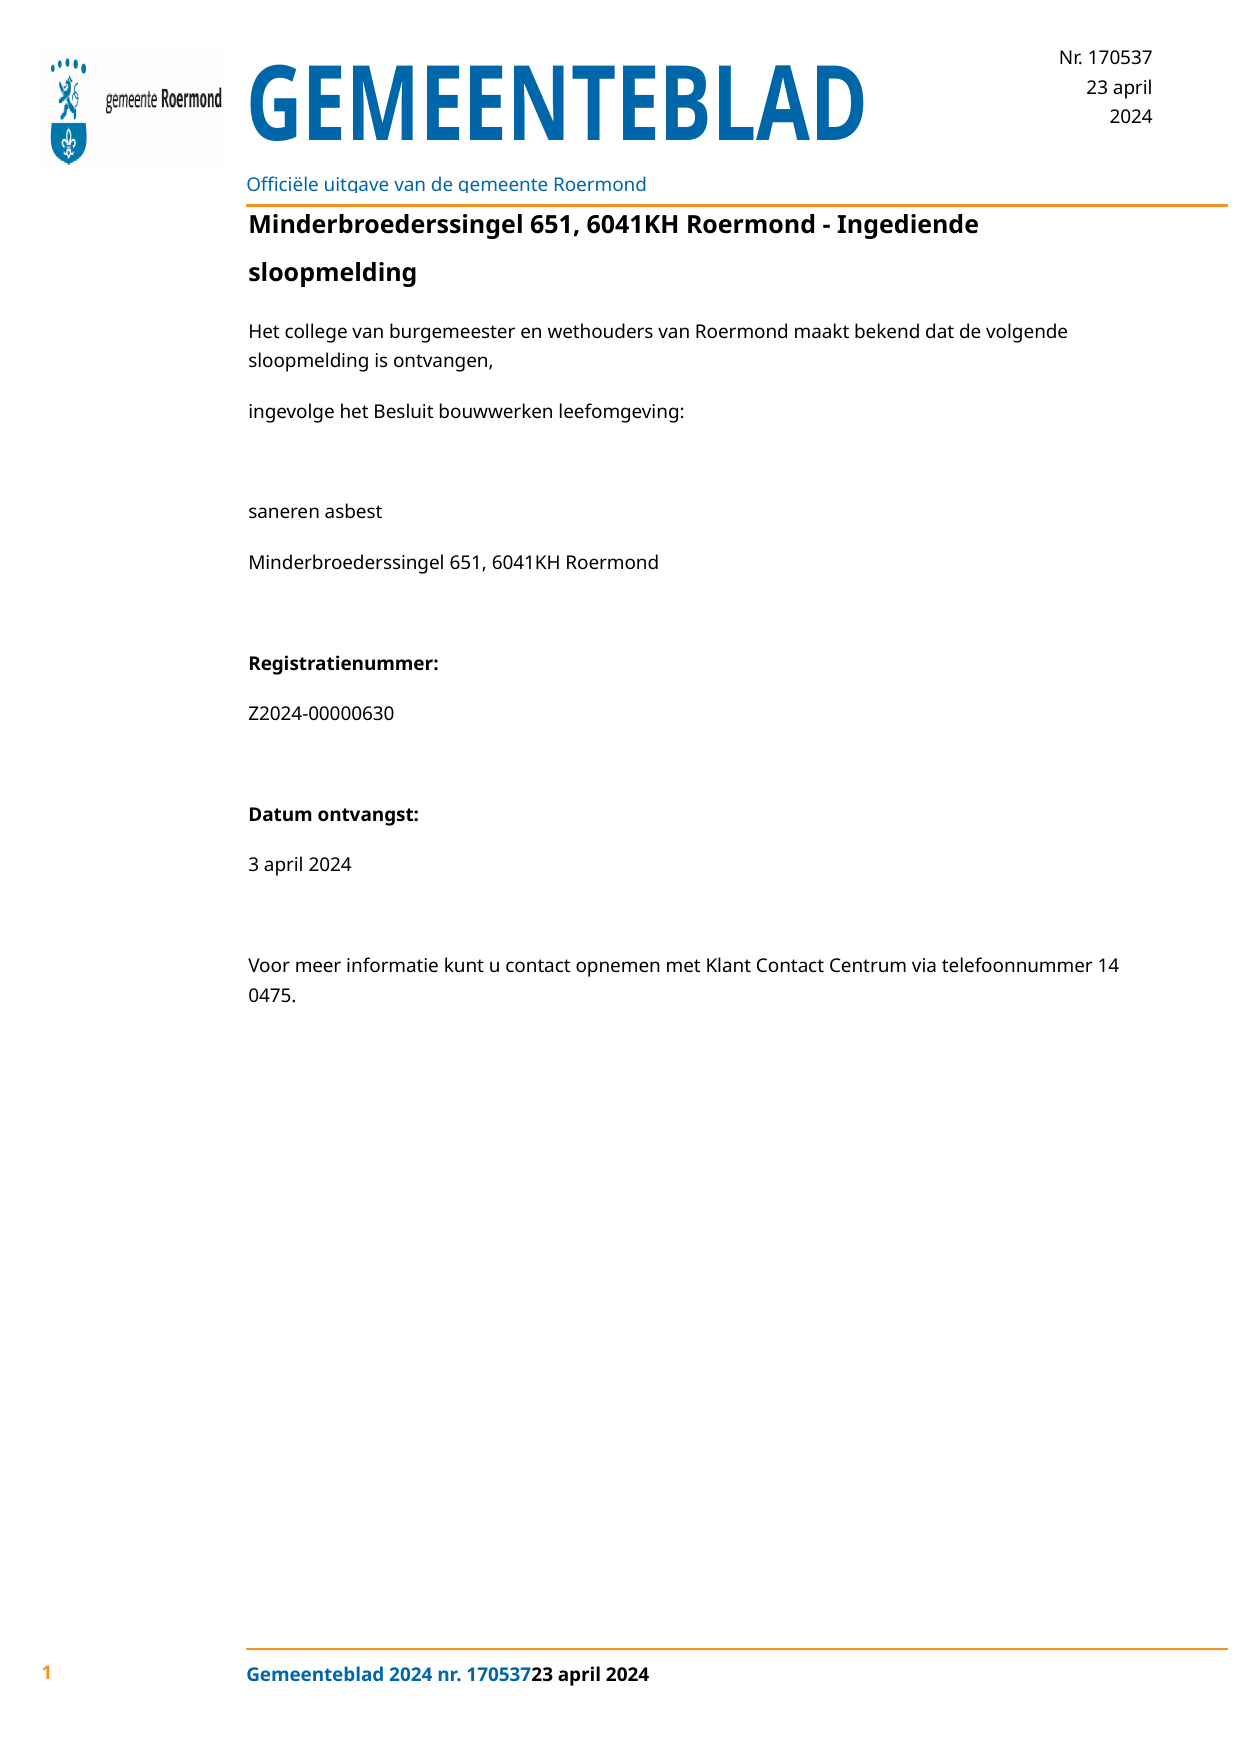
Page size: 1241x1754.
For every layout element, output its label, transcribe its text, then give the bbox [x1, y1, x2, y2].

picture [41, 47, 231, 172]
text Minderbroederssingel 651, 6041KH Roermond - Ingediende sloopmelding [248, 207, 1152, 288]
text ingevolge het Besluit bouwwerken leefomgeving: [248, 398, 1152, 424]
text Z2024-00000630 [248, 700, 1152, 726]
text Voor meer informatie kunt u contact opnemen met Klant Contact Centrum via telefoonnummer 14 0475. [248, 952, 1152, 1008]
text 3 april 2024 [248, 852, 1152, 877]
text Het college van burgemeester en wethouders van Roermond maakt bekend dat de volgende sloopmelding is ontvangen, [248, 318, 1152, 373]
text saneren asbest [248, 499, 1152, 524]
text Registratienummer: [248, 650, 1152, 676]
text Datum ontvangst: [248, 801, 1152, 827]
text Minderbroederssingel 651, 6041KH Roermond [248, 549, 1152, 575]
